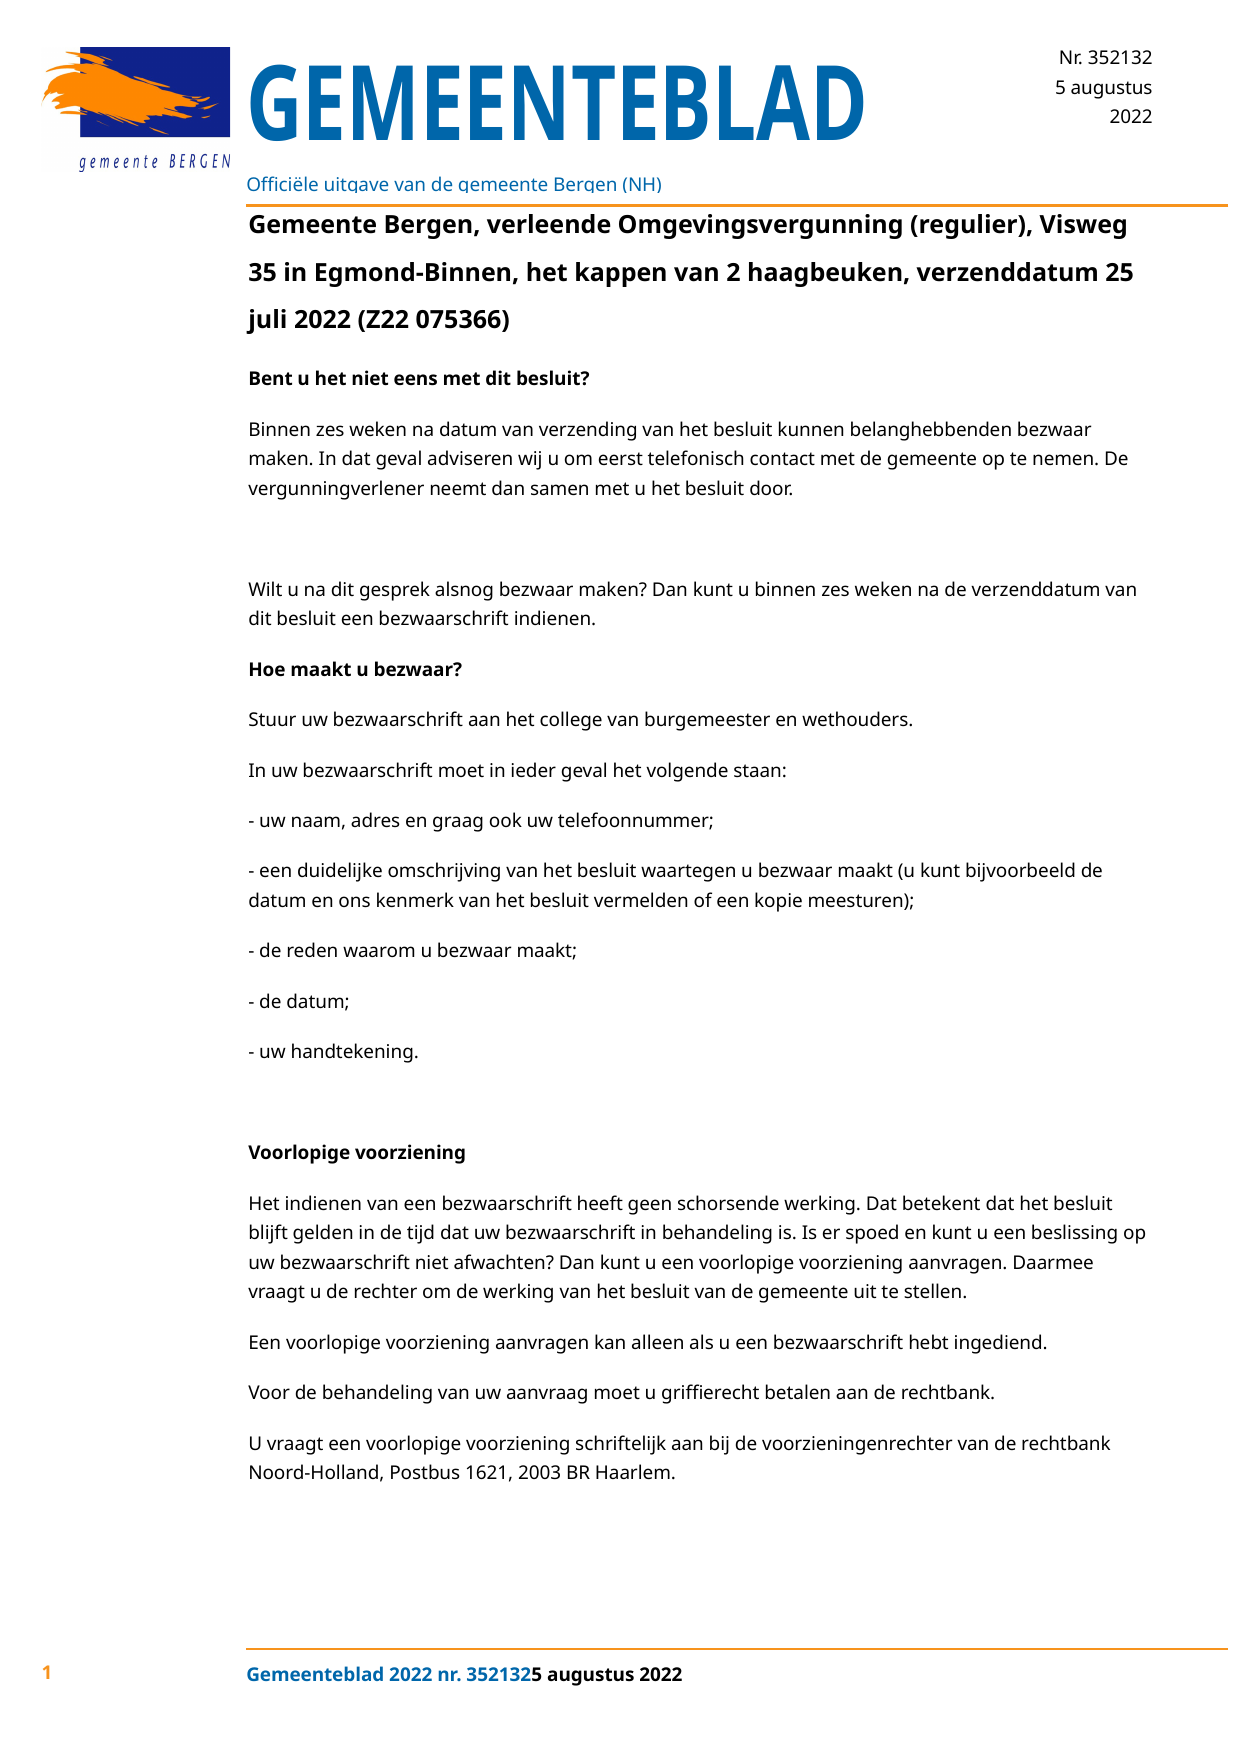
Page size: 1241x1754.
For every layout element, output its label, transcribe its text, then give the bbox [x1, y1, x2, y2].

text - uw naam, adres en graag ook uw telefoonnummer; [248, 807, 1152, 833]
text Het indienen van een bezwaarschrift heeft geen schorsende werking. Dat betekent dat het besluit blijft gelden in de tijd dat uw bezwaarschrift in behandeling is. Is er spoed en kunt u een beslissing op uw bezwaarschrift niet afwachten? Dan kunt u een voorlopige voorziening aanvragen. Daarmee vraagt u de rechter om de werking van het besluit van de gemeente uit te stellen. [248, 1190, 1152, 1304]
text - de reden waarom u bezwaar maakt; [248, 938, 1152, 963]
text - een duidelijke omschrijving van het besluit waartegen u bezwaar maakt (u kunt bijvoorbeeld de datum en ons kenmerk van het besluit vermelden of een kopie meesturen); [248, 858, 1152, 913]
text Hoe maakt u bezwaar? [248, 656, 1152, 682]
text U vraagt een voorlopige voorziening schriftelijk aan bij de voorzieningenrechter van de rechtbank Noord-Holland, Postbus 1621, 2003 BR Haarlem. [248, 1430, 1152, 1485]
text Voorlopige voorziening [248, 1139, 1152, 1165]
text Voor de behandeling van uw aanvraag moet u griffierecht betalen aan de rechtbank. [248, 1379, 1152, 1405]
text - de datum; [248, 988, 1152, 1014]
picture [41, 47, 231, 172]
text - uw handtekening. [248, 1038, 1152, 1064]
text Wilt u na dit gesprek alsnog bezwaar maken? Dan kunt u binnen zes weken na de verzenddatum van dit besluit een bezwaarschrift indienen. [248, 576, 1152, 631]
text Een voorlopige voorziening aanvragen kan alleen als u een bezwaarschrift hebt ingediend. [248, 1329, 1152, 1354]
text Stuur uw bezwaarschrift aan het college van burgemeester en wethouders. [248, 706, 1152, 732]
text In uw bezwaarschrift moet in ieder geval het volgende staan: [248, 757, 1152, 782]
text Bent u het niet eens met dit besluit? [248, 366, 1152, 391]
text Gemeente Bergen, verleende Omgevingsvergunning (regulier), Visweg 35 in Egmond-Binnen, het kappen van 2 haagbeuken, verzenddatum 25 juli 2022 (Z22 075366) [248, 207, 1152, 336]
text Binnen zes weken na datum van verzending van het besluit kunnen belanghebbenden bezwaar maken. In dat geval adviseren wij u om eerst telefonisch contact met de gemeente op te nemen. De vergunningverlener neemt dan samen met u het besluit door. [248, 416, 1152, 501]
